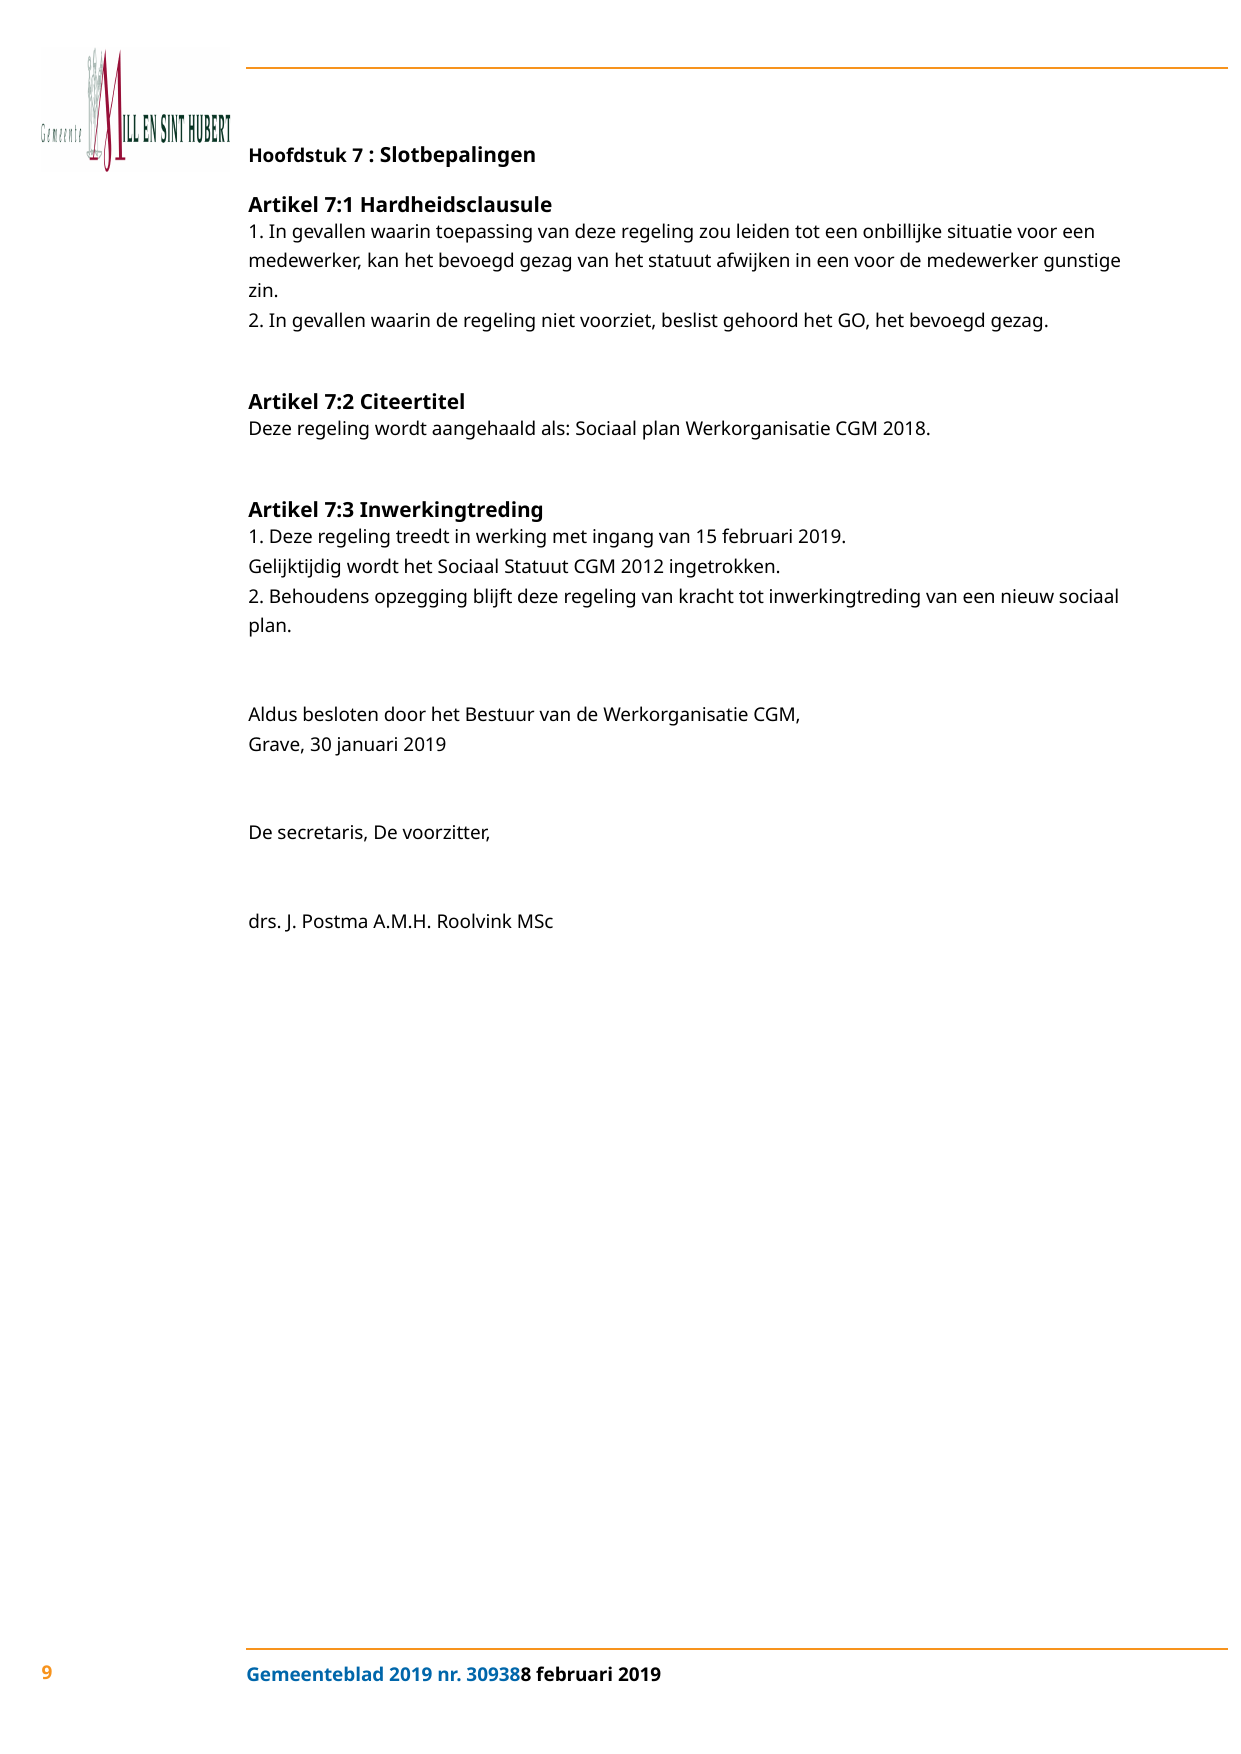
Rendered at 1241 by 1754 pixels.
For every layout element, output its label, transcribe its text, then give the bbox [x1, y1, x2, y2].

text Artikel 7:2 Citeertitel [248, 387, 1152, 415]
text Gelijktijdig wordt het Sociaal Statuut CGM 2012 ingetrokken. [248, 553, 1152, 579]
text Artikel 7:3 Inwerkingtreding [248, 495, 1152, 524]
text 1. In gevallen waarin toepassing van deze regeling zou leiden tot een onbillijke situatie voor een medewerker, kan het bevoegd gezag van het statuut afwijken in een voor de medewerker gunstige zin. [248, 218, 1152, 303]
text Aldus besloten door het Bestuur van de Werkorganisatie CGM, [248, 701, 1152, 727]
text 2. In gevallen waarin de regeling niet voorziet, beslist gehoord het GO, het bevoegd gezag. [248, 307, 1152, 333]
text Artikel 7:1 Hardheidsclausule [248, 190, 1152, 218]
text Grave, 30 januari 2019 [248, 731, 1152, 757]
picture [41, 47, 231, 172]
text Hoofdstuk 7 : Slotbepalingen [248, 140, 1152, 169]
text Deze regeling wordt aangehaald als: Sociaal plan Werkorganisatie CGM 2018. [248, 415, 1152, 441]
text 1. Deze regeling treedt in werking met ingang van 15 februari 2019. [248, 524, 1152, 549]
text De secretaris, De voorzitter, [248, 819, 1152, 845]
text 2. Behoudens opzegging blijft deze regeling van kracht tot inwerkingtreding van een nieuw sociaal plan. [248, 583, 1152, 638]
text drs. J. Postma A.M.H. Roolvink MSc [248, 908, 1152, 934]
